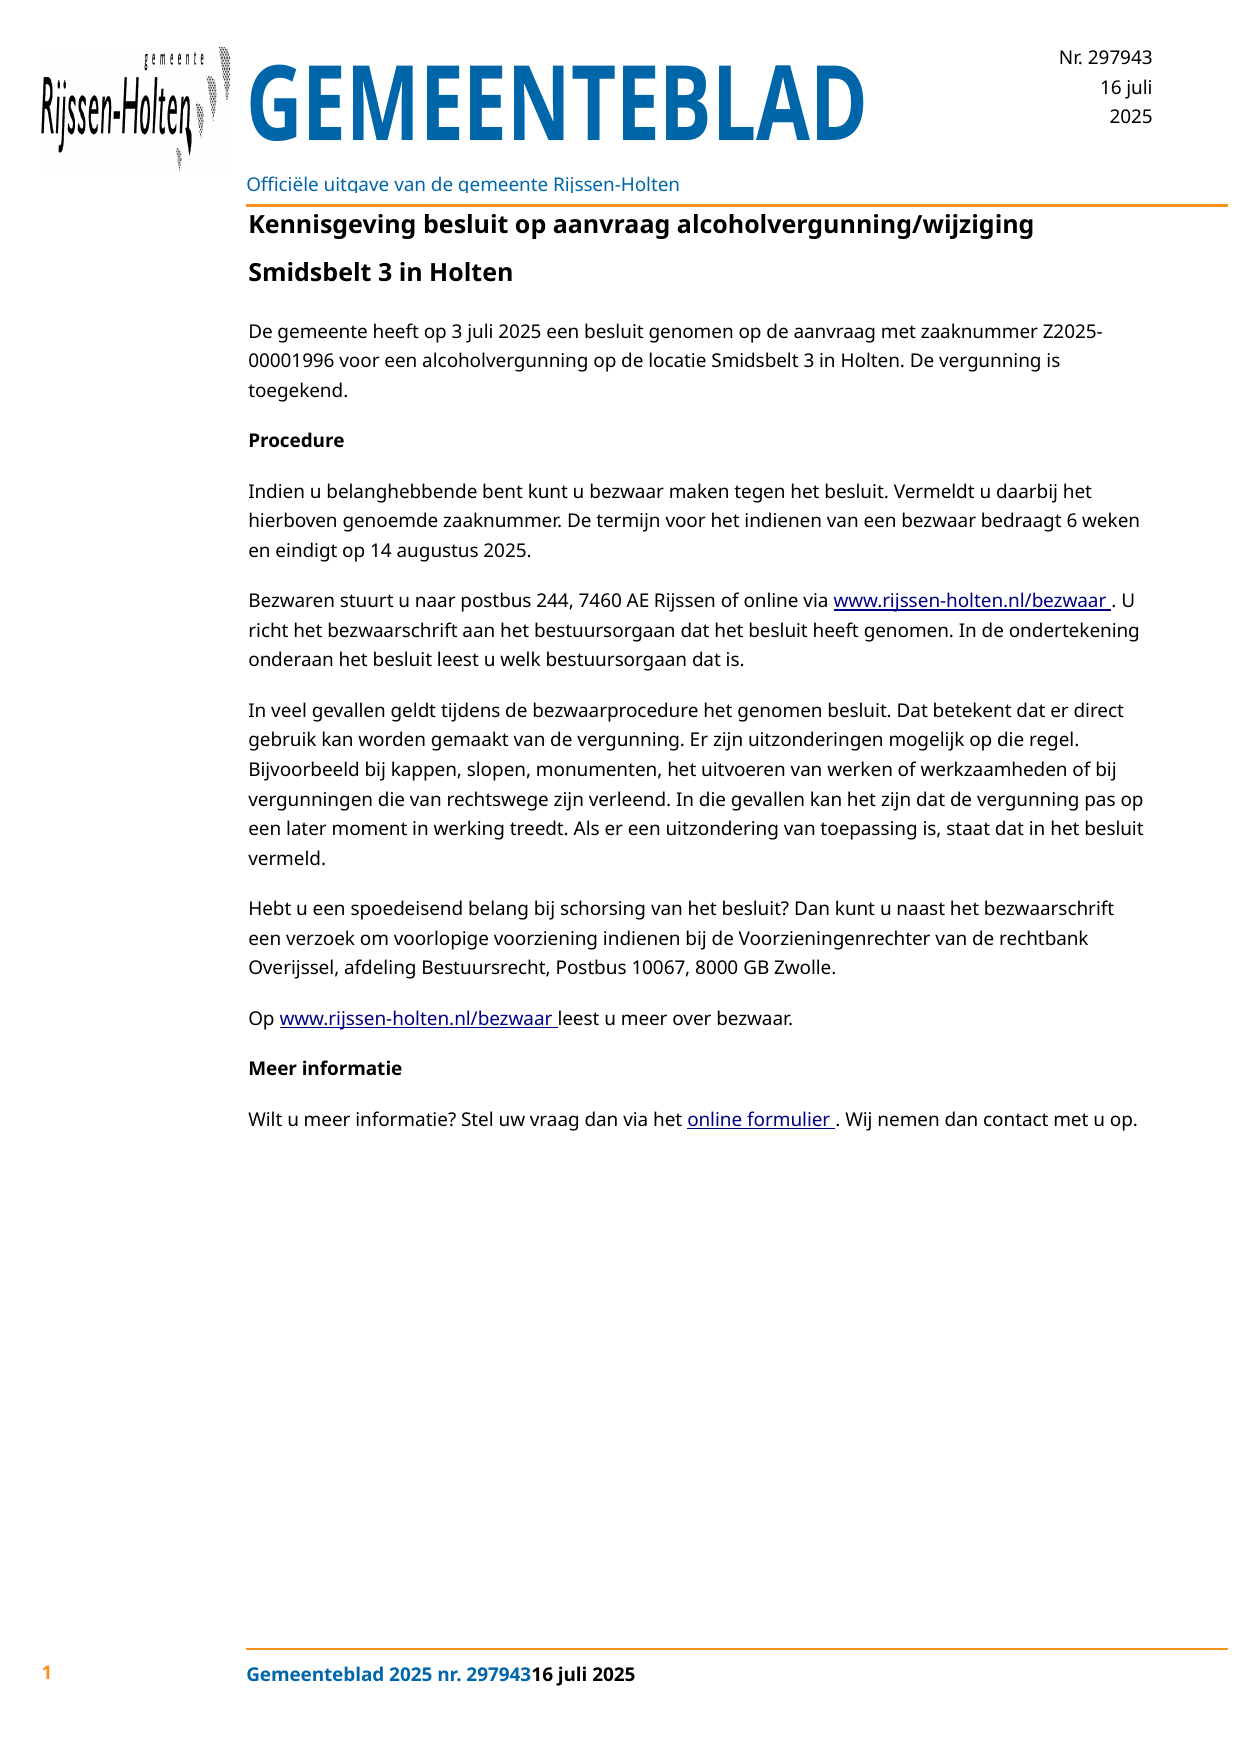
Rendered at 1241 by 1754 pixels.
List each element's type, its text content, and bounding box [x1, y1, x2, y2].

picture [41, 47, 231, 172]
text Procedure [248, 427, 1152, 453]
text Wilt u meer informatie? Stel uw vraag dan via het online formulier . Wij nemen dan contact met u op. [248, 1106, 1152, 1132]
text Bezwaren stuurt u naar postbus 244, 7460 AE Rijssen of online via www.rijssen-holten.nl/bezwaar . U richt het bezwaarschrift aan het bestuursorgaan dat het besluit heeft genomen. In de ondertekening onderaan het besluit leest u welk bestuursorgaan dat is. [248, 587, 1152, 672]
text Op www.rijssen-holten.nl/bezwaar leest u meer over bezwaar. [248, 1005, 1152, 1031]
text De gemeente heeft op 3 juli 2025 een besluit genomen op de aanvraag met zaaknummer Z2025-00001996 voor een alcoholvergunning op de locatie Smidsbelt 3 in Holten. De vergunning is toegekend. [248, 318, 1152, 403]
text Hebt u een spoedeisend belang bij schorsing van het besluit? Dan kunt u naast het bezwaarschrift een verzoek om voorlopige voorziening indienen bij de Voorzieningenrechter van de rechtbank Overijssel, afdeling Bestuursrecht, Postbus 10067, 8000 GB Zwolle. [248, 895, 1152, 980]
text Indien u belanghebbende bent kunt u bezwaar maken tegen het besluit. Vermeldt u daarbij het hierboven genoemde zaaknummer. De termijn voor het indienen van een bezwaar bedraagt 6 weken en eindigt op 14 augustus 2025. [248, 478, 1152, 563]
text Meer informatie [248, 1055, 1152, 1081]
text In veel gevallen geldt tijdens de bezwaarprocedure het genomen besluit. Dat betekent dat er direct gebruik kan worden gemaakt van de vergunning. Er zijn uitzonderingen mogelijk op die regel. Bijvoorbeeld bij kappen, slopen, monumenten, het uitvoeren van werken of werkzaamheden of bij vergunningen die van rechtswege zijn verleend. In die gevallen kan het zijn dat de vergunning pas op een later moment in werking treedt. Als er een uitzondering van toepassing is, staat dat in het besluit vermeld. [248, 697, 1152, 871]
text Kennisgeving besluit op aanvraag alcoholvergunning/wijziging Smidsbelt 3 in Holten [248, 207, 1152, 288]
